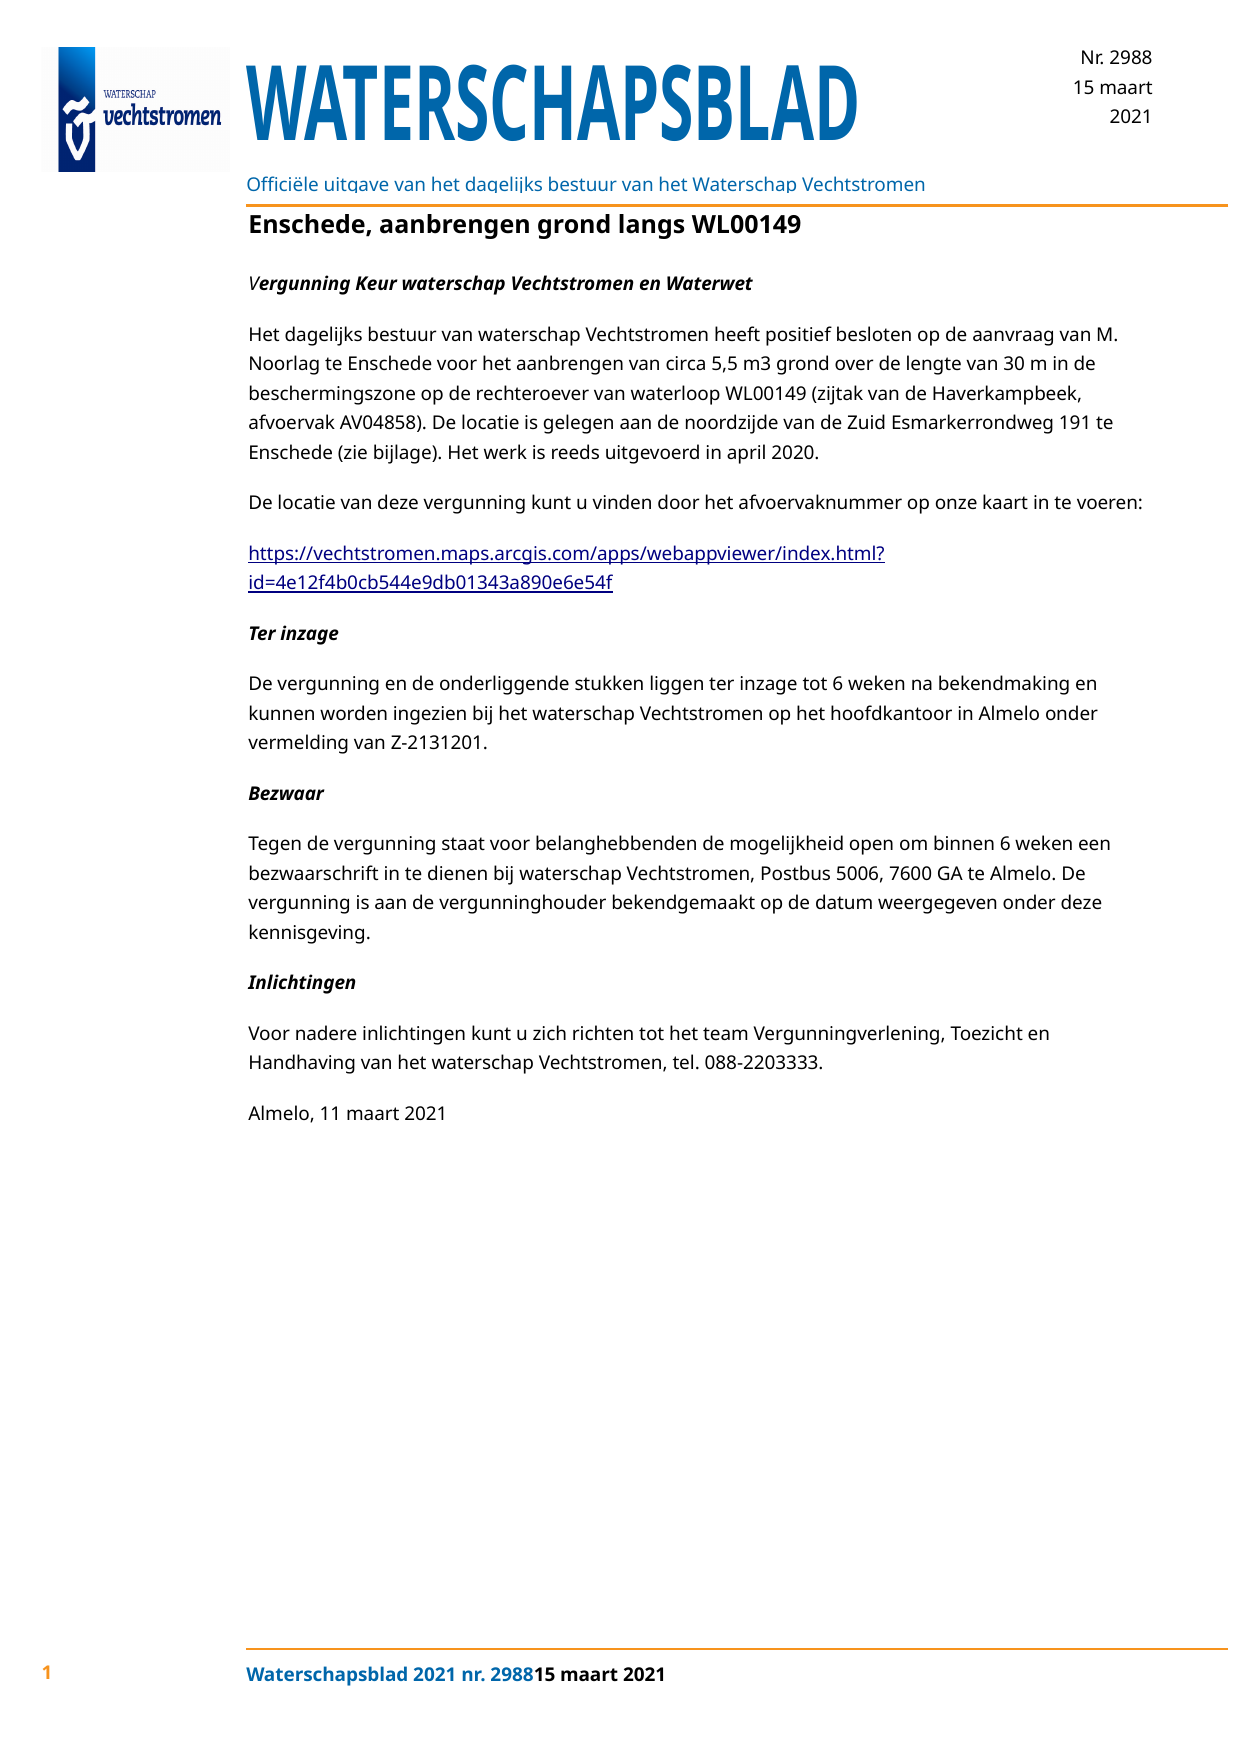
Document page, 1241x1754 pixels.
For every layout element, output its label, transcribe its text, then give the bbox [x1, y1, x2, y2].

picture [41, 47, 231, 172]
text De locatie van deze vergunning kunt u vinden door het afvoervaknummer op onze kaart in te voeren: [248, 489, 1152, 515]
text Voor nadere inlichtingen kunt u zich richten tot het team Vergunningverlening, Toezicht en Handhaving van het waterschap Vechtstromen, tel. 088-2203333. [248, 1020, 1152, 1075]
text Vergunning Keur waterschap Vechtstromen en Waterwet [248, 270, 1152, 296]
text Bezwaar [248, 780, 1152, 806]
text Enschede, aanbrengen grond langs WL00149 [248, 207, 1152, 241]
text Ter inzage [248, 620, 1152, 646]
text Almelo, 11 maart 2021 [248, 1100, 1152, 1126]
text De vergunning en de onderliggende stukken liggen ter inzage tot 6 weken na bekendmaking en kunnen worden ingezien bij het waterschap Vechtstromen op het hoofdkantoor in Almelo onder vermelding van Z-2131201. [248, 670, 1152, 755]
text Inlichtingen [248, 969, 1152, 995]
text Het dagelijks bestuur van waterschap Vechtstromen heeft positief besloten op de aanvraag van M. Noorlag te Enschede voor het aanbrengen van circa 5,5 m3 grond over de lengte van 30 m in de beschermingszone op de rechteroever van waterloop WL00149 (zijtak van de Haverkampbeek, afvoervak AV04858). De locatie is gelegen aan de noordzijde van de Zuid Esmarkerrondweg 191 te Enschede (zie bijlage). Het werk is reeds uitgevoerd in april 2020. [248, 321, 1152, 465]
text Tegen de vergunning staat voor belanghebbenden de mogelijkheid open om binnen 6 weken een bezwaarschrift in te dienen bij waterschap Vechtstromen, Postbus 5006, 7600 GA te Almelo. De vergunning is aan de vergunninghouder bekendgemaakt op de datum weergegeven onder deze kennisgeving. [248, 830, 1152, 945]
text https://vechtstromen.maps.arcgis.com/apps/webappviewer/index.html?id=4e12f4b0cb544e9db01343a890e6e54f [248, 540, 1152, 595]
